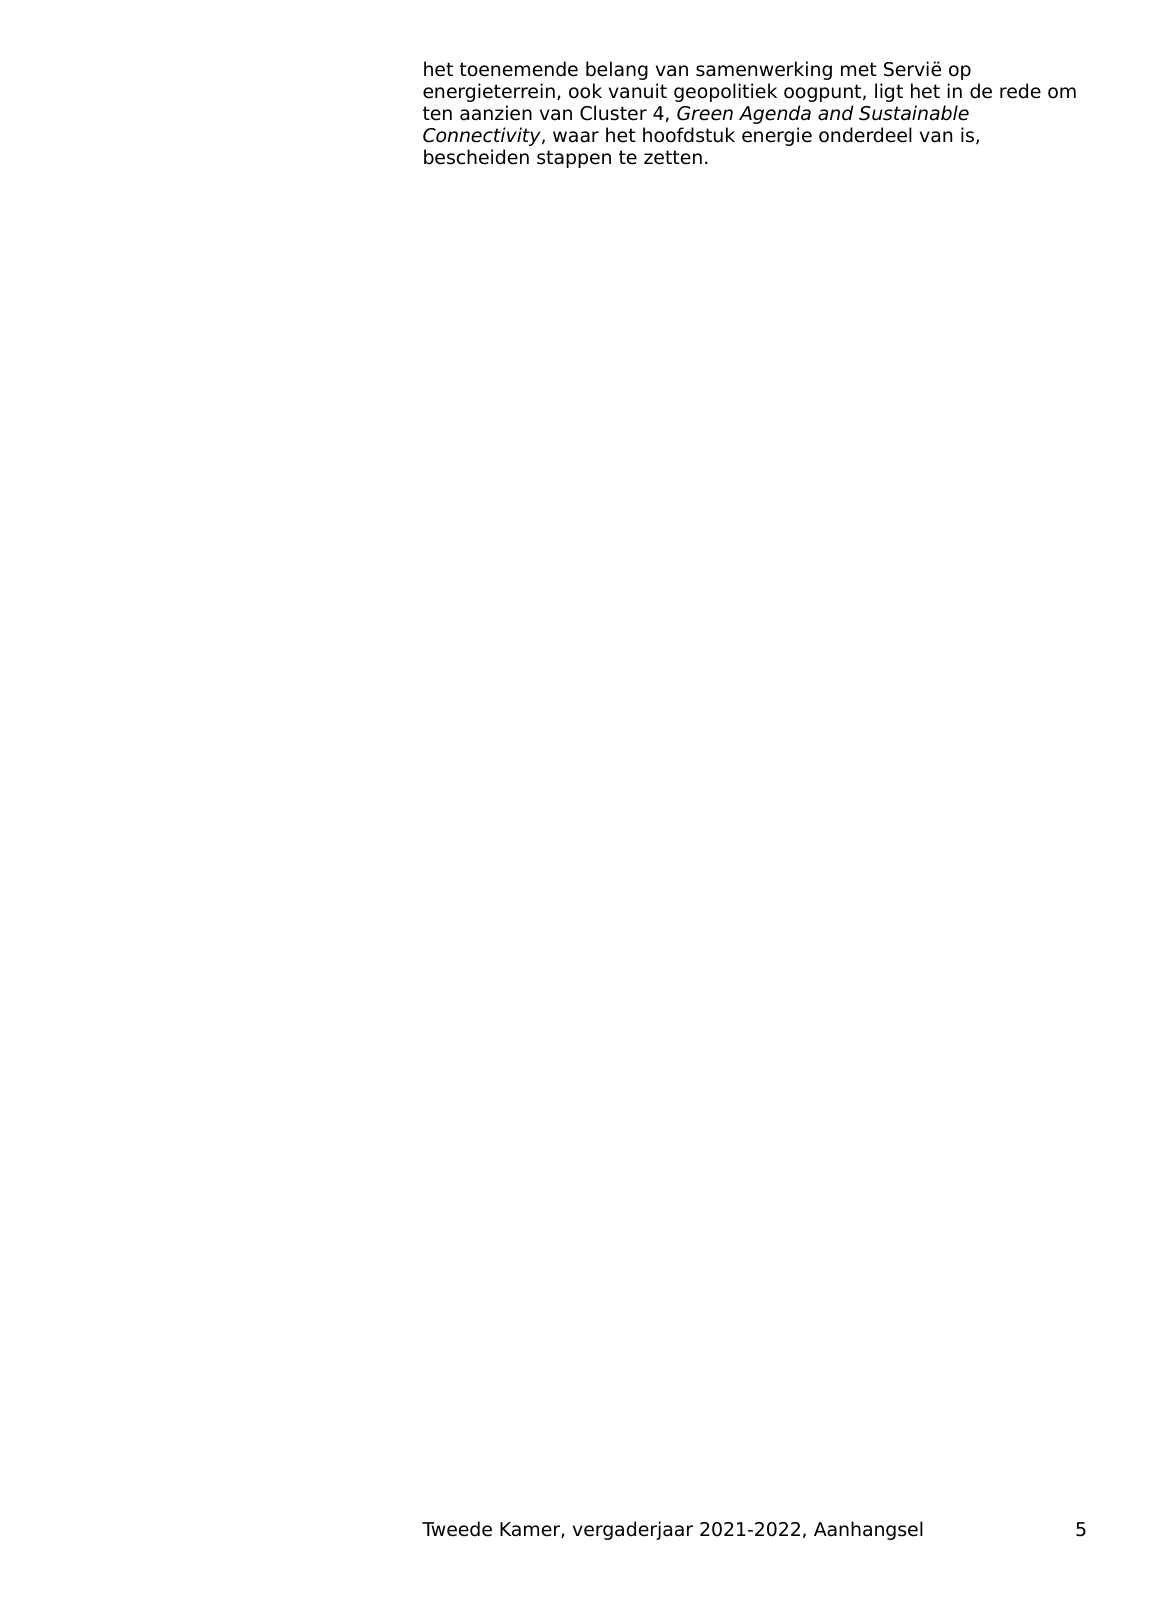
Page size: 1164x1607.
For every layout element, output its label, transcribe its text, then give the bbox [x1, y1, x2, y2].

text het toenemende belang van samenwerking met Servië op energieterrein, ook vanuit geopolitiek oogpunt, ligt het in de rede om ten aanzien van Cluster 4, Green Agenda and Sustainable Connectivity, waar het hoofdstuk energie onderdeel van is, bescheiden stappen te zetten. [422, 59, 1087, 169]
